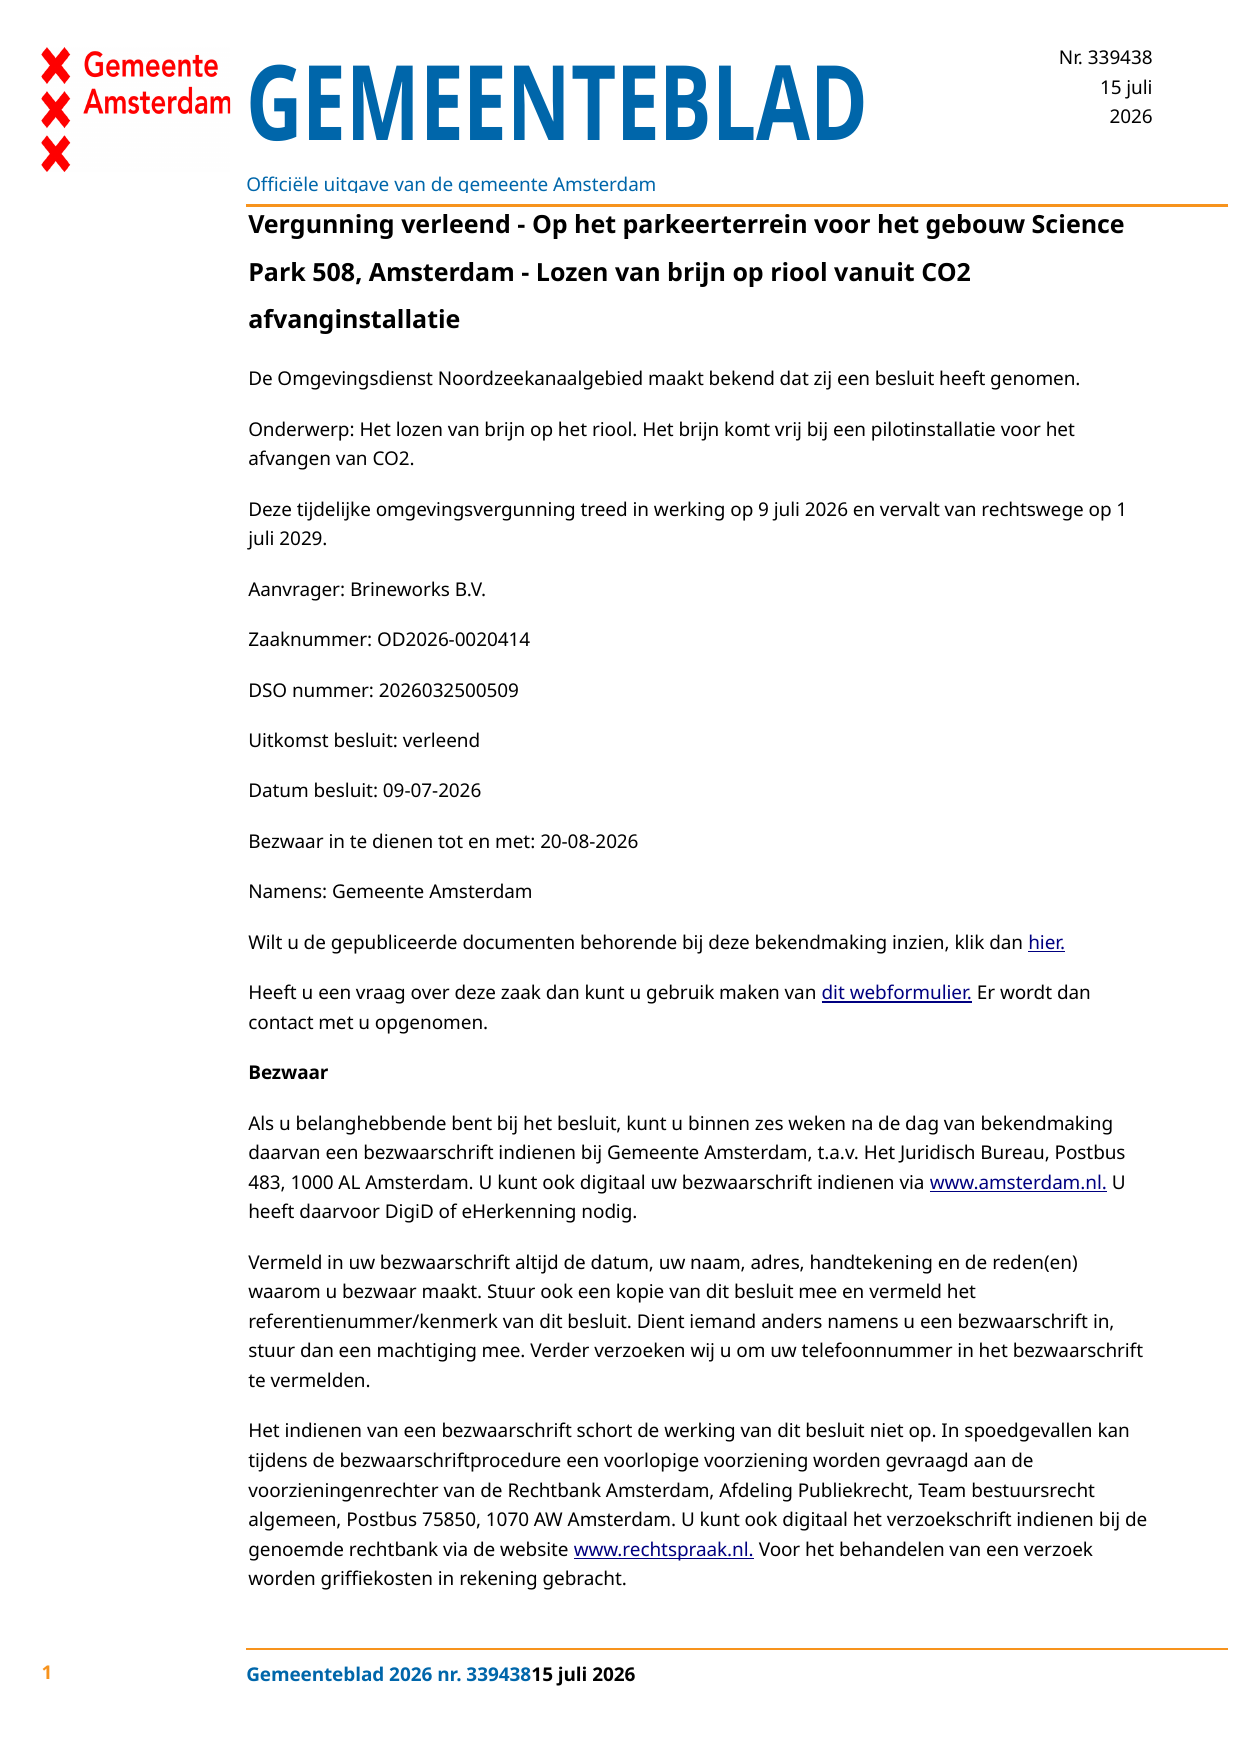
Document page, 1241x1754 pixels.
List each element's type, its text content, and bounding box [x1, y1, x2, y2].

text Het indienen van een bezwaarschrift schort de werking van dit besluit niet op. In spoedgevallen kan tijdens de bezwaarschriftprocedure een voorlopige voorziening worden gevraagd aan de voorzieningenrechter van de Rechtbank Amsterdam, Afdeling Publiekrecht, Team bestuursrecht algemeen, Postbus 75850, 1070 AW Amsterdam. U kunt ook digitaal het verzoekschrift indienen bij de genoemde rechtbank via de website www.rechtspraak.nl. Voor het behandelen van een verzoek worden griffiekosten in rekening gebracht. [248, 1418, 1152, 1591]
text Heeft u een vraag over deze zaak dan kunt u gebruik maken van dit webformulier. Er wordt dan contact met u opgenomen. [248, 979, 1152, 1034]
text Deze tijdelijke omgevingsvergunning treed in werking op 9 juli 2026 en vervalt van rechtswege op 1 juli 2029. [248, 496, 1152, 551]
text DSO nummer: 2026032500509 [248, 677, 1152, 702]
text Vergunning verleend - Op het parkeerterrein voor het gebouw Science Park 508, Amsterdam - Lozen van brijn op riool vanuit CO2 afvanginstallatie [248, 207, 1152, 336]
text Uitkomst besluit: verleend [248, 727, 1152, 753]
picture [41, 47, 231, 172]
text Wilt u de gepubliceerde documenten behorende bij deze bekendmaking inzien, klik dan hier. [248, 929, 1152, 954]
text Aanvrager: Brineworks B.V. [248, 576, 1152, 602]
text Als u belanghebbende bent bij het besluit, kunt u binnen zes weken na de dag van bekendmaking daarvan een bezwaarschrift indienen bij Gemeente Amsterdam, t.a.v. Het Juridisch Bureau, Postbus 483, 1000 AL Amsterdam. U kunt ook digitaal uw bezwaarschrift indienen via www.amsterdam.nl. U heeft daarvoor DigiD of eHerkenning nodig. [248, 1110, 1152, 1224]
text Zaaknummer: OD2026-0020414 [248, 626, 1152, 652]
text Namens: Gemeente Amsterdam [248, 878, 1152, 904]
text Vermeld in uw bezwaarschrift altijd de datum, uw naam, adres, handtekening en de reden(en) waarom u bezwaar maakt. Stuur ook een kopie van dit besluit mee en vermeld het referentienummer/kenmerk van dit besluit. Dient iemand anders namens u een bezwaarschrift in, stuur dan een machtiging mee. Verder verzoeken wij u om uw telefoonnummer in het bezwaarschrift te vermelden. [248, 1249, 1152, 1393]
text Onderwerp: Het lozen van brijn op het riool. Het brijn komt vrij bij een pilotinstallatie voor het afvangen van CO2. [248, 416, 1152, 471]
text Bezwaar in te dienen tot en met: 20-08-2026 [248, 828, 1152, 854]
text Bezwaar [248, 1059, 1152, 1085]
text De Omgevingsdienst Noordzeekanaalgebied maakt bekend dat zij een besluit heeft genomen. [248, 366, 1152, 391]
text Datum besluit: 09-07-2026 [248, 778, 1152, 803]
